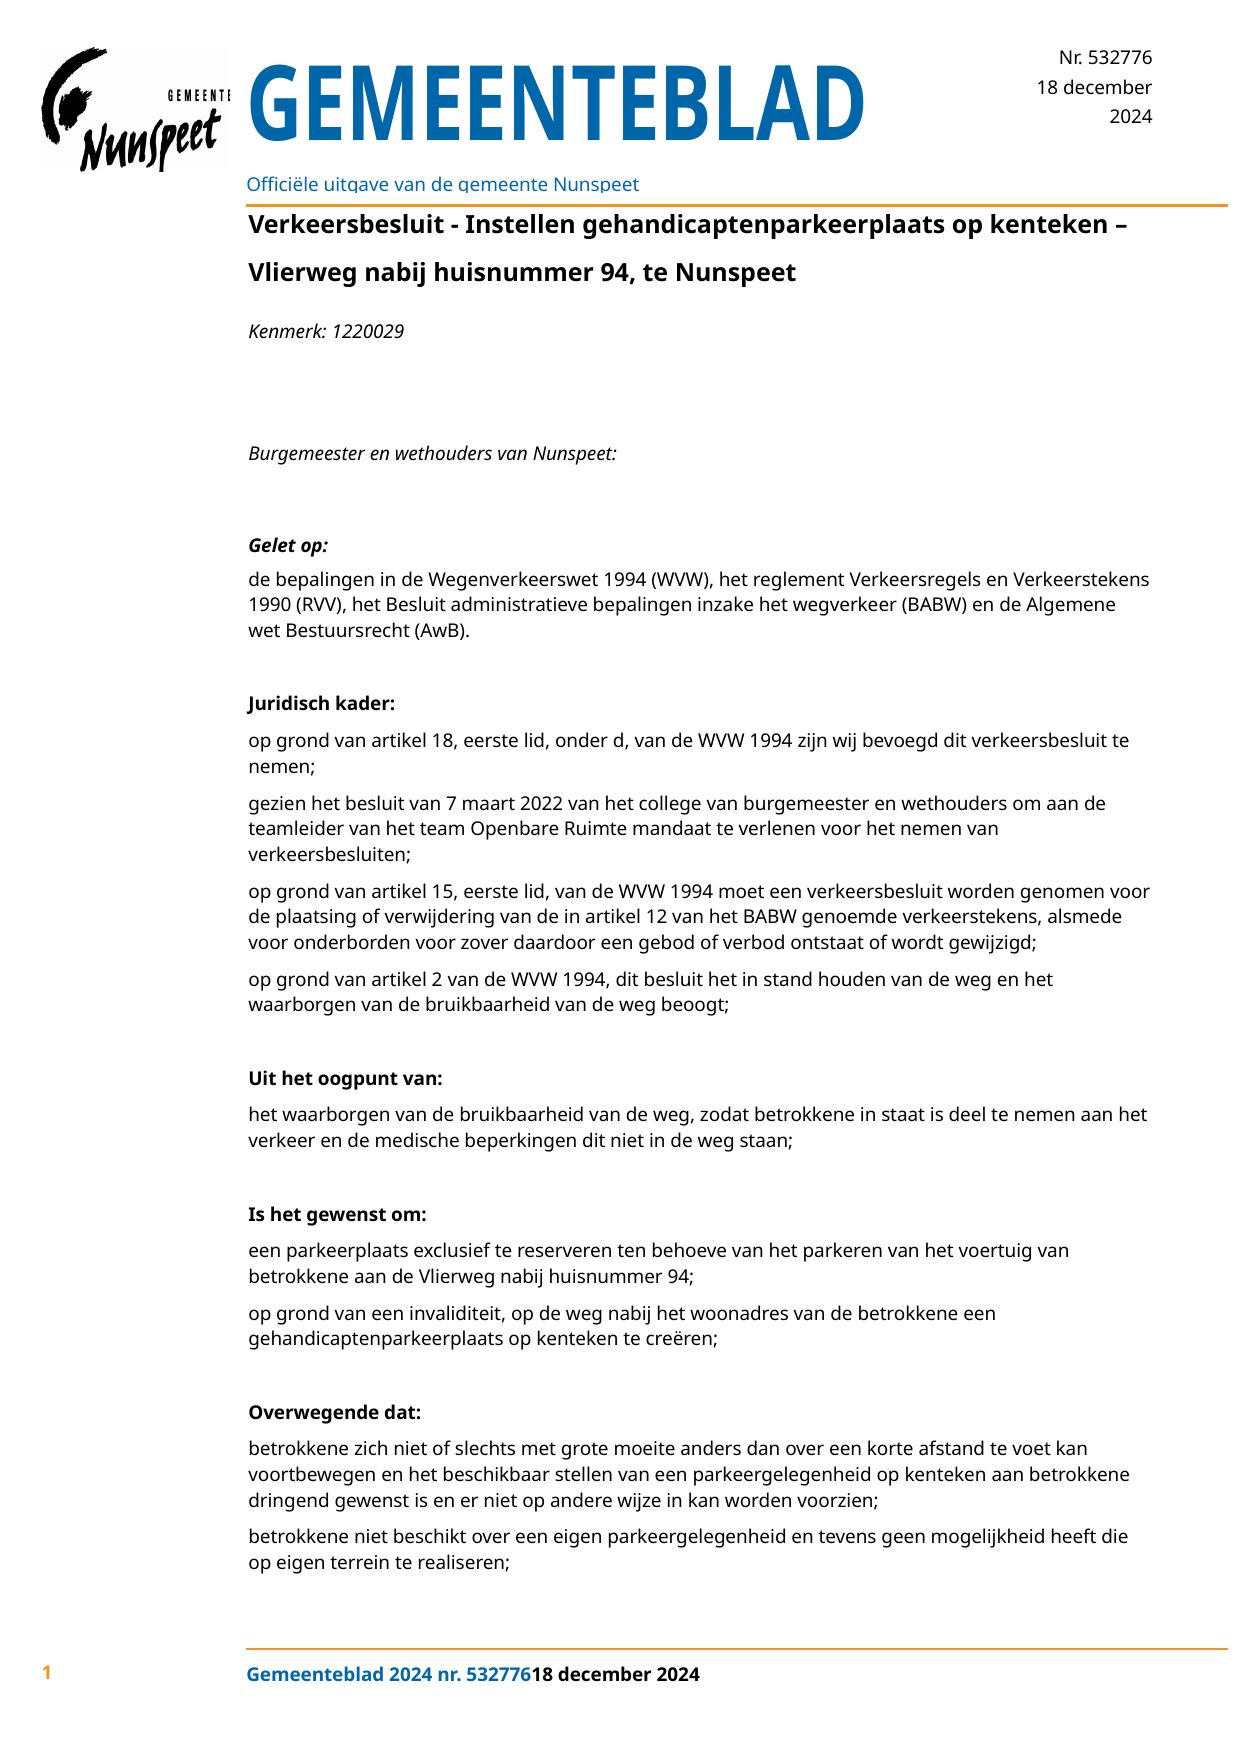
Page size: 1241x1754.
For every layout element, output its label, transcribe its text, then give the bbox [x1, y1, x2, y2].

text op grond van een invaliditeit, op de weg nabij het woonadres van de betrokkene een gehandicaptenparkeerplaats op kenteken te creëren; [248, 1300, 1152, 1351]
text betrokkene niet beschikt over een eigen parkeergelegenheid en tevens geen mogelijkheid heeft die op eigen terrein te realiseren; [248, 1524, 1152, 1575]
text gezien het besluit van 7 maart 2022 van het college van burgemeester en wethouders om aan de teamleider van het team Openbare Ruimte mandaat te verlenen voor het nemen van verkeersbesluiten; [248, 790, 1152, 867]
text Kenmerk: 1220029 [248, 318, 1152, 344]
text Uit het oogpunt van: [248, 1065, 1152, 1091]
text de bepalingen in de Wegenverkeerswet 1994 (WVW), het reglement Verkeersregels en Verkeerstekens 1990 (RVV), het Besluit administratieve bepalingen inzake het wegverkeer (BABW) en de Algemene wet Bestuursrecht (AwB). [248, 566, 1152, 643]
text Juridisch kader: [248, 691, 1152, 716]
text Burgemeester en wethouders van Nunspeet: [248, 440, 1152, 465]
text een parkeerplaats exclusief te reserveren ten behoeve van het parkeren van het voertuig van betrokkene aan de Vlierweg nabij huisnummer 94; [248, 1237, 1152, 1289]
text Overwegende dat: [248, 1399, 1152, 1424]
text op grond van artikel 18, eerste lid, onder d, van de WVW 1994 zijn wij bevoegd dit verkeersbesluit te nemen; [248, 727, 1152, 779]
text het waarborgen van de bruikbaarheid van de weg, zodat betrokkene in staat is deel te nemen aan het verkeer en de medische beperkingen dit niet in de weg staan; [248, 1102, 1152, 1153]
text op grond van artikel 15, eerste lid, van de WVW 1994 moet een verkeersbesluit worden genomen voor de plaatsing of verwijdering van de in artikel 12 van het BABW genoemde verkeerstekens, alsmede voor onderborden voor zover daardoor een gebod of verbod ontstaat of wordt gewijzigd; [248, 878, 1152, 955]
text betrokkene zich niet of slechts met grote moeite anders dan over een korte afstand te voet kan voortbewegen en het beschikbaar stellen van een parkeergelegenheid op kenteken aan betrokkene dringend gewenst is en er niet op andere wijze in kan worden voorzien; [248, 1436, 1152, 1513]
text Gelet op: [248, 532, 1152, 557]
text Is het gewenst om: [248, 1201, 1152, 1226]
text Verkeersbesluit - Instellen gehandicaptenparkeerplaats op kenteken – Vlierweg nabij huisnummer 94, te Nunspeet [248, 207, 1152, 288]
text op grond van artikel 2 van de WVW 1994, dit besluit het in stand houden van de weg en het waarborgen van de bruikbaarheid van de weg beoogt; [248, 966, 1152, 1017]
picture [41, 47, 231, 172]
